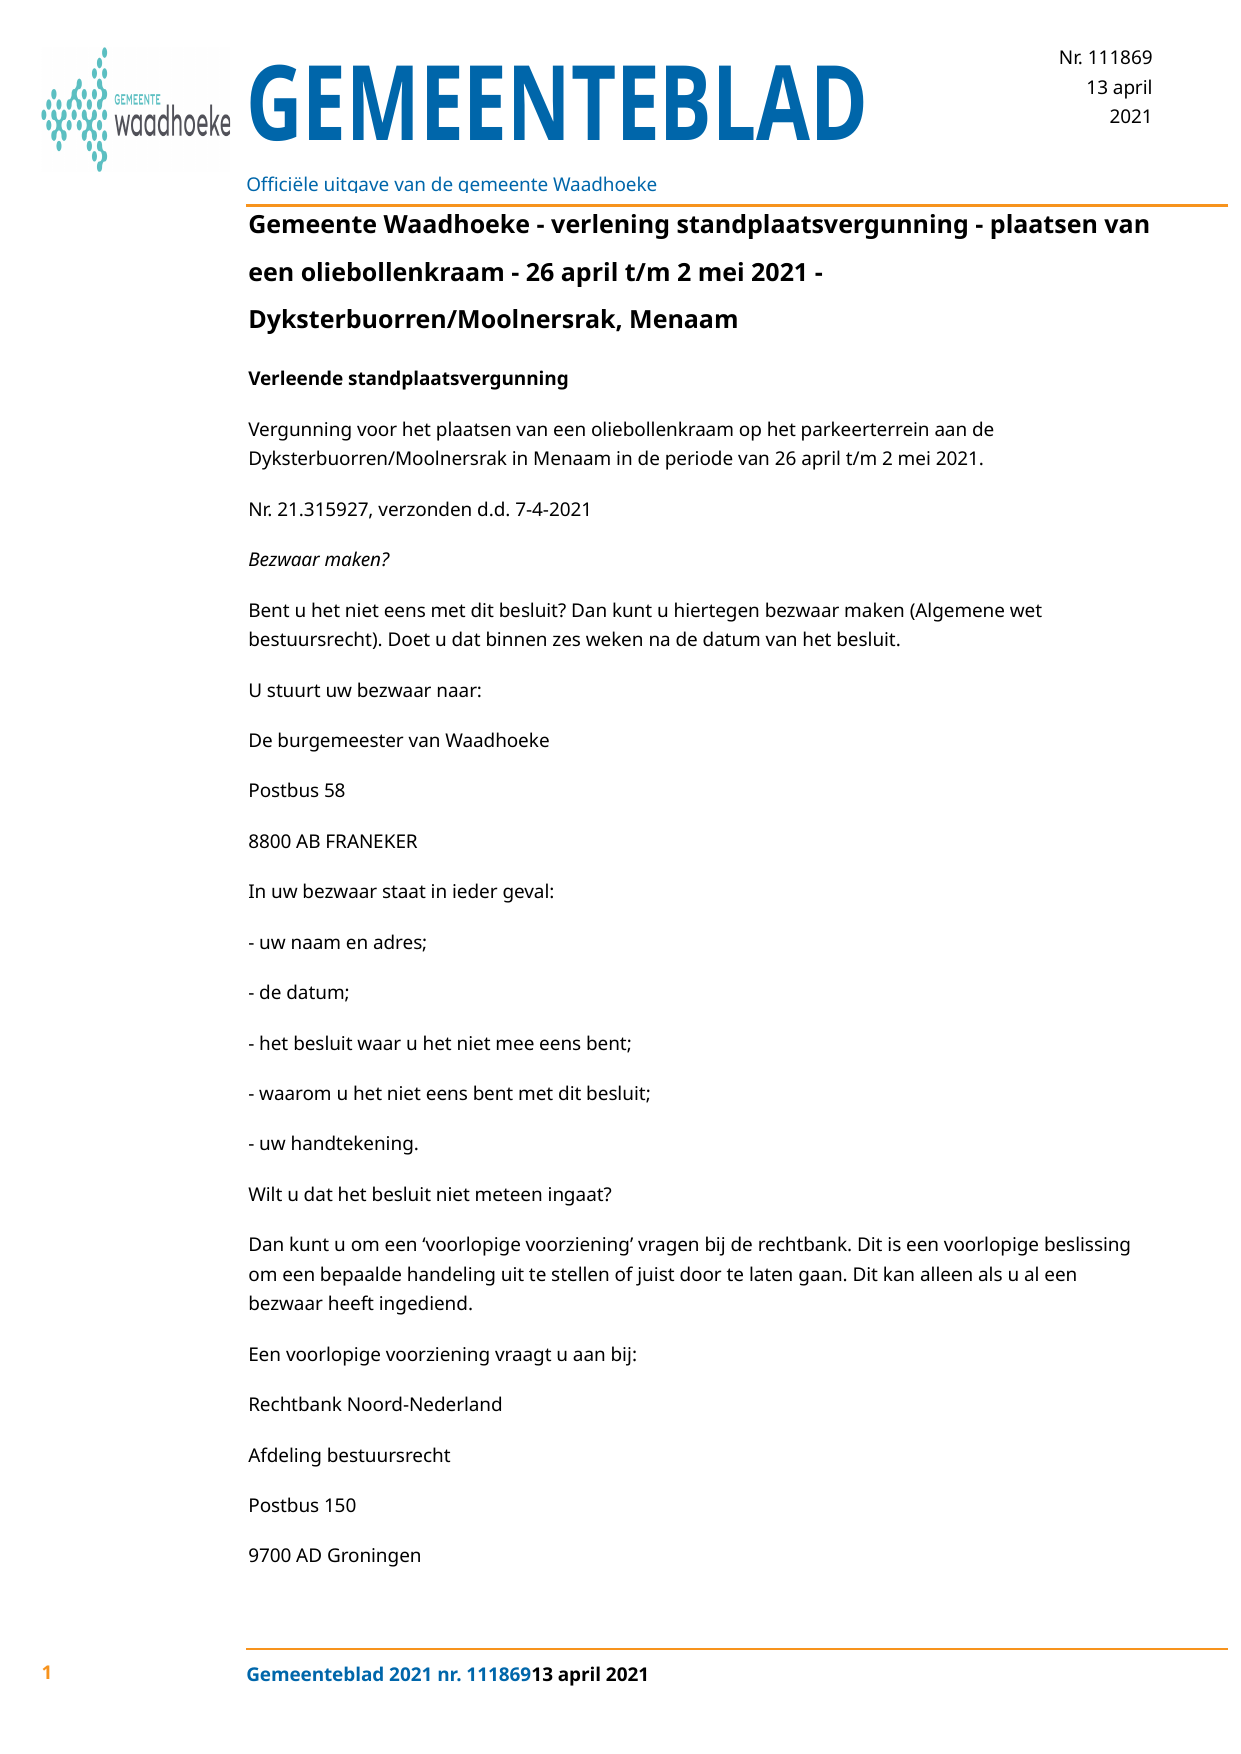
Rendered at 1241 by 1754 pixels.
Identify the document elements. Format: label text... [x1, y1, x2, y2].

text - uw handtekening. [248, 1131, 1152, 1156]
text Wilt u dat het besluit niet meteen ingaat? [248, 1181, 1152, 1207]
text U stuurt uw bezwaar naar: [248, 677, 1152, 702]
text Postbus 58 [248, 778, 1152, 803]
text Verleende standplaatsvergunning [248, 366, 1152, 391]
text - waarom u het niet eens bent met dit besluit; [248, 1080, 1152, 1106]
text Rechtbank Noord-Nederland [248, 1391, 1152, 1417]
text Bent u het niet eens met dit besluit? Dan kunt u hiertegen bezwaar maken (Algemene wet bestuursrecht). Doet u dat binnen zes weken na de datum van het besluit. [248, 597, 1152, 652]
text - uw naam en adres; [248, 929, 1152, 954]
text Bezwaar maken? [248, 546, 1152, 572]
text Een voorlopige voorziening vraagt u aan bij: [248, 1341, 1152, 1367]
text Afdeling bestuursrecht [248, 1442, 1152, 1467]
text De burgemeester van Waadhoeke [248, 727, 1152, 753]
text Gemeente Waadhoeke - verlening standplaatsvergunning - plaatsen van een oliebollenkraam - 26 april t/m 2 mei 2021 - Dyksterbuorren/Moolnersrak, Menaam [248, 207, 1152, 336]
text 9700 AD Groningen [248, 1543, 1152, 1568]
text 8800 AB FRANEKER [248, 828, 1152, 854]
text In uw bezwaar staat in ieder geval: [248, 878, 1152, 904]
text Dan kunt u om een ‘voorlopige voorziening’ vragen bij de rechtbank. Dit is een voorlopige beslissing om een bepaalde handeling uit te stellen of juist door te laten gaan. Dit kan alleen als u al een bezwaar heeft ingediend. [248, 1231, 1152, 1316]
text Vergunning voor het plaatsen van een oliebollenkraam op het parkeerterrein aan de Dyksterbuorren/Moolnersrak in Menaam in de periode van 26 april t/m 2 mei 2021. [248, 416, 1152, 471]
text - het besluit waar u het niet mee eens bent; [248, 1030, 1152, 1055]
text - de datum; [248, 979, 1152, 1005]
text Nr. 21.315927, verzonden d.d. 7-4-2021 [248, 496, 1152, 522]
picture [41, 47, 231, 172]
text Postbus 150 [248, 1492, 1152, 1518]
